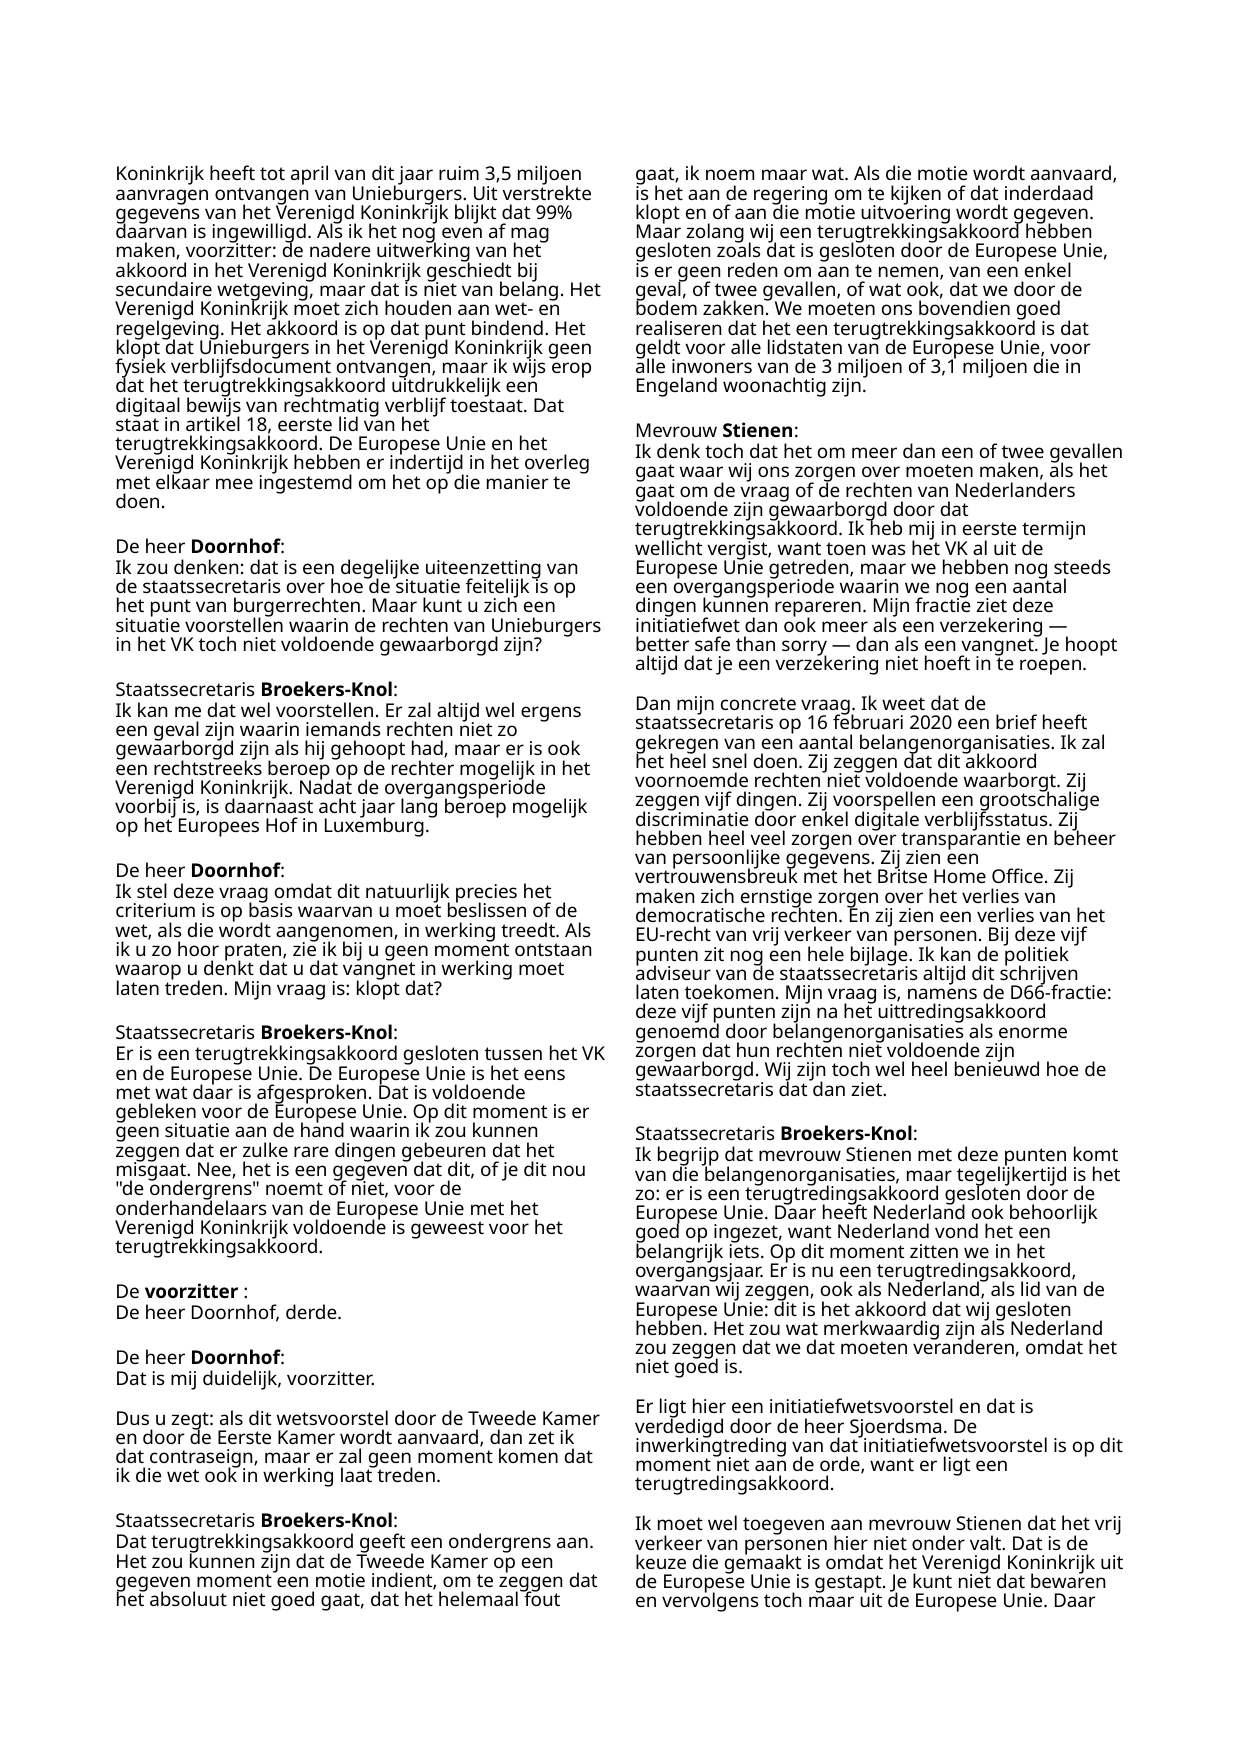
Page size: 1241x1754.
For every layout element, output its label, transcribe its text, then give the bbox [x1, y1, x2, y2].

text Er ligt hier een initiatiefwetsvoorstel en dat is verdedigd door de heer Sjoerdsma. De inwerkingtreding van dat initiatiefwetsvoorstel is op dit moment niet aan de orde, want er ligt een terugtredingsakkoord. [635, 1398, 1125, 1495]
text Er is een terugtrekkingsakkoord gesloten tussen het VK en de Europese Unie. De Europese Unie is het eens met wat daar is afgesproken. Dat is voldoende gebleken voor de Europese Unie. Op dit moment is er geen situatie aan de hand waarin ik zou kunnen zeggen dat er zulke rare dingen gebeuren dat het misgaat. Nee, het is een gegeven dat dit, of je dit nou "de ondergrens" noemt of niet, voor de onderhandelaars van de Europese Unie met het Verenigd Koninkrijk voldoende is geweest voor het terugtrekkingsakkoord. [115, 1045, 605, 1257]
text Staatssecretaris Broekers-Knol: [115, 676, 605, 702]
text Ik denk toch dat het om meer dan een of twee gevallen gaat waar wij ons zorgen over moeten maken, als het gaat om de vraag of de rechten van Nederlanders voldoende zijn gewaarborgd door dat terugtrekkingsakkoord. Ik heb mij in eerste termijn wellicht vergist, want toen was het VK al uit de Europese Unie getreden, maar we hebben nog steeds een overgangsperiode waarin we nog een aantal dingen kunnen repareren. Mijn fractie ziet deze initiatiefwet dan ook meer als een verzekering — better safe than sorry — dan als een vangnet. Je hoopt altijd dat je een verzekering niet hoeft in te roepen. [635, 443, 1125, 674]
text Dus u zegt: als dit wetsvoorstel door de Tweede Kamer en door de Eerste Kamer wordt aanvaard, dan zet ik dat contraseign, maar er zal geen moment komen dat ik die wet ook in werking laat treden. [115, 1410, 605, 1487]
text Staatssecretaris Broekers-Knol: [635, 1121, 1125, 1146]
text De heer Doornhof: [115, 533, 605, 559]
text De heer Doornhof, derde. [115, 1304, 605, 1323]
text gaat, ik noem maar wat. Als die motie wordt aanvaard, is het aan de regering om te kijken of dat inderdaad klopt en of aan die motie uitvoering wordt gegeven. Maar zolang wij een terugtrekkingsakkoord hebben gesloten zoals dat is gesloten door de Europese Unie, is er geen reden om aan te nemen, van een enkel geval, of twee gevallen, of wat ook, dat we door de bodem zakken. We moeten ons bovendien goed realiseren dat het een terugtrekkingsakkoord is dat geldt voor alle lidstaten van de Europese Unie, voor alle inwoners van de 3 miljoen of 3,1 miljoen die in Engeland woonachtig zijn. [635, 165, 1125, 397]
text Dat terugtrekkingsakkoord geeft een ondergrens aan. Het zou kunnen zijn dat de Tweede Kamer op een gegeven moment een motie indient, om te zeggen dat het absoluut niet goed gaat, dat het helemaal fout [115, 1533, 605, 1610]
text Ik kan me dat wel voorstellen. Er zal altijd wel ergens een geval zijn waarin iemands rechten niet zo gewaarborgd zijn als hij gehoopt had, maar er is ook een rechtstreeks beroep op de rechter mogelijk in het Verenigd Koninkrijk. Nadat de overgangsperiode voorbij is, is daarnaast acht jaar lang beroep mogelijk op het Europees Hof in Luxemburg. [115, 702, 605, 837]
text Ik moet wel toegeven aan mevrouw Stienen dat het vrij verkeer van personen hier niet onder valt. Dat is de keuze die gemaakt is omdat het Verenigd Koninkrijk uit de Europese Unie is gestapt. Je kunt niet dat bewaren en vervolgens toch maar uit de Europese Unie. Daar [635, 1515, 1125, 1612]
text De voorzitter : [115, 1278, 605, 1304]
text Ik begrijp dat mevrouw Stienen met deze punten komt van die belangenorganisaties, maar tegelijkertijd is het zo: er is een terugtredingsakkoord gesloten door de Europese Unie. Daar heeft Nederland ook behoorlijk goed op ingezet, want Nederland vond het een belangrijk iets. Op dit moment zitten we in het overgangsjaar. Er is nu een terugtredingsakkoord, waarvan wij zeggen, ook als Nederland, als lid van de Europese Unie: dit is het akkoord dat wij gesloten hebben. Het zou wat merkwaardig zijn als Nederland zou zeggen dat we dat moeten veranderen, omdat het niet goed is. [635, 1146, 1125, 1378]
text Ik zou denken: dat is een degelijke uiteenzetting van de staatssecretaris over hoe de situatie feitelijk is op het punt van burgerrechten. Maar kunt u zich een situatie voorstellen waarin de rechten van Unieburgers in het VK toch niet voldoende gewaarborgd zijn? [115, 559, 605, 655]
text Koninkrijk heeft tot april van dit jaar ruim 3,5 miljoen aanvragen ontvangen van Unieburgers. Uit verstrekte gegevens van het Verenigd Koninkrijk blijkt dat 99% daarvan is ingewilligd. Als ik het nog even af mag maken, voorzitter: de nadere uitwerking van het akkoord in het Verenigd Koninkrijk geschiedt bij secundaire wetgeving, maar dat is niet van belang. Het Verenigd Koninkrijk moet zich houden aan wet- en regelgeving. Het akkoord is op dat punt bindend. Het klopt dat Unieburgers in het Verenigd Koninkrijk geen fysiek verblijfsdocument ontvangen, maar ik wijs erop dat het terugtrekkingsakkoord uitdrukkelijk een digitaal bewijs van rechtmatig verblijf toestaat. Dat staat in artikel 18, eerste lid van het terugtrekkingsakkoord. De Europese Unie en het Verenigd Koninkrijk hebben er indertijd in het overleg met elkaar mee ingestemd om het op die manier te doen. [115, 165, 605, 512]
text Dan mijn concrete vraag. Ik weet dat de staatssecretaris op 16 februari 2020 een brief heeft gekregen van een aantal belangenorganisaties. Ik zal het heel snel doen. Zij zeggen dat dit akkoord voornoemde rechten niet voldoende waarborgt. Zij zeggen vijf dingen. Zij voorspellen een grootschalige discriminatie door enkel digitale verblijfsstatus. Zij hebben heel veel zorgen over transparantie en beheer van persoonlijke gegevens. Zij zien een vertrouwensbreuk met het Britse Home Office. Zij maken zich ernstige zorgen over het verlies van democratische rechten. En zij zien een verlies van het EU-recht van vrij verkeer van personen. Bij deze vijf punten zit nog een hele bijlage. Ik kan de politiek adviseur van de staatssecretaris altijd dit schrijven laten toekomen. Mijn vraag is, namens de D66-fractie: deze vijf punten zijn na het uittredingsakkoord genoemd door belangenorganisaties als enorme zorgen dat hun rechten niet voldoende zijn gewaarborgd. Wij zijn toch wel heel benieuwd hoe de staatssecretaris dat dan ziet. [635, 695, 1125, 1100]
text De heer Doornhof: [115, 857, 605, 883]
text Staatssecretaris Broekers-Knol: [115, 1508, 605, 1533]
text De heer Doornhof: [115, 1344, 605, 1370]
text Mevrouw Stienen: [635, 417, 1125, 443]
text Ik stel deze vraag omdat dit natuurlijk precies het criterium is op basis waarvan u moet beslissen of de wet, als die wordt aangenomen, in werking treedt. Als ik u zo hoor praten, zie ik bij u geen moment ontstaan waarop u denkt dat u dat vangnet in werking moet laten treden. Mijn vraag is: klopt dat? [115, 883, 605, 999]
text Dat is mij duidelijk, voorzitter. [115, 1370, 605, 1389]
text Staatssecretaris Broekers-Knol: [115, 1019, 605, 1045]
